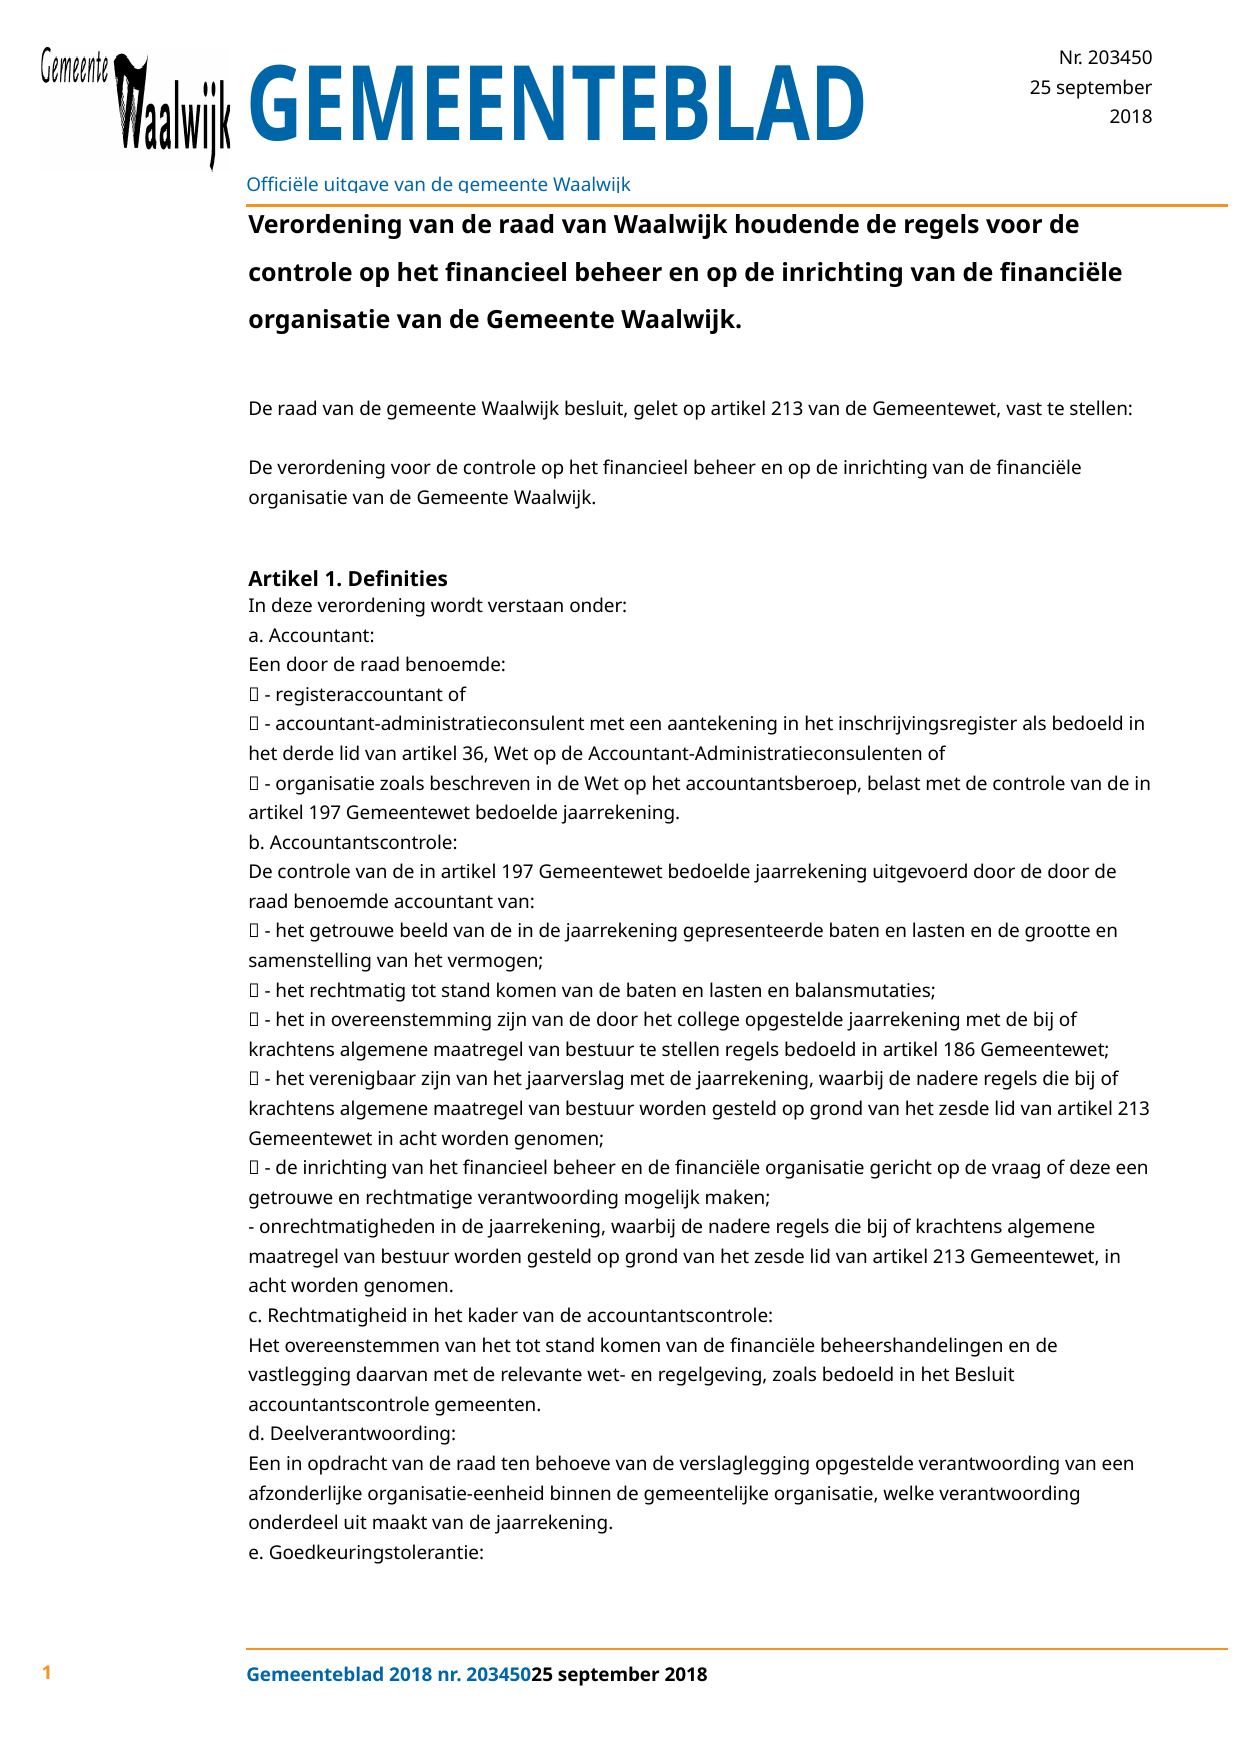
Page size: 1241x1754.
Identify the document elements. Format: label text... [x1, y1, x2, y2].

text  - registeraccountant of [248, 681, 1152, 707]
text a. Accountant: [248, 622, 1152, 648]
text Een in opdracht van de raad ten behoeve van de verslaglegging opgestelde verantwoording van een afzonderlijke organisatie-eenheid binnen de gemeentelijke organisatie, welke verantwoording onderdeel uit maakt van de jaarrekening. [248, 1450, 1152, 1535]
text - onrechtmatigheden in de jaarrekening, waarbij de nadere regels die bij of krachtens algemene maatregel van bestuur worden gesteld op grond van het zesde lid van artikel 213 Gemeentewet, in acht worden genomen. [248, 1213, 1152, 1298]
text In deze verordening wordt verstaan onder: [248, 592, 1152, 618]
text Artikel 1. Definities [248, 564, 1152, 592]
text  - het verenigbaar zijn van het jaarverslag met de jaarrekening, waarbij de nadere regels die bij of krachtens algemene maatregel van bestuur worden gesteld op grond van het zesde lid van artikel 213 Gemeentewet in acht worden genomen; [248, 1066, 1152, 1151]
text d. Deelverantwoording: [248, 1421, 1152, 1446]
text e. Goedkeuringstolerantie: [248, 1539, 1152, 1565]
text b. Accountantscontrole: [248, 829, 1152, 855]
text Een door de raad benoemde: [248, 651, 1152, 677]
text  - het in overeenstemming zijn van de door het college opgestelde jaarrekening met de bij of krachtens algemene maatregel van bestuur te stellen regels bedoeld in artikel 186 Gemeentewet; [248, 1006, 1152, 1062]
text  - het getrouwe beeld van de in de jaarrekening gepresenteerde baten en lasten en de grootte en samenstelling van het vermogen; [248, 918, 1152, 973]
text  - organisatie zoals beschreven in de Wet op het accountantsberoep, belast met de controle van de in artikel 197 Gemeentewet bedoelde jaarrekening. [248, 770, 1152, 825]
text c. Rechtmatigheid in het kader van de accountantscontrole: [248, 1302, 1152, 1328]
text De controle van de in artikel 197 Gemeentewet bedoelde jaarrekening uitgevoerd door de door de raad benoemde accountant van: [248, 858, 1152, 914]
text Het overeenstemmen van het tot stand komen van de financiële beheershandelingen en de vastlegging daarvan met de relevante wet- en regelgeving, zoals bedoeld in het Besluit accountantscontrole gemeenten. [248, 1332, 1152, 1417]
text De raad van de gemeente Waalwijk besluit, gelet op artikel 213 van de Gemeentewet, vast te stellen: [248, 395, 1152, 421]
text  - accountant-administratieconsulent met een aantekening in het inschrijvingsregister als bedoeld in het derde lid van artikel 36, Wet op de Accountant-Administratieconsulenten of [248, 711, 1152, 766]
text Verordening van de raad van Waalwijk houdende de regels voor de controle op het financieel beheer en op de inrichting van de financiële organisatie van de Gemeente Waalwijk. [248, 207, 1152, 336]
text  - het rechtmatig tot stand komen van de baten en lasten en balansmutaties; [248, 977, 1152, 1003]
text De verordening voor de controle op het financieel beheer en op de inrichting van de financiële organisatie van de Gemeente Waalwijk. [248, 454, 1152, 509]
text  - de inrichting van het financieel beheer en de financiële organisatie gericht op de vraag of deze een getrouwe en rechtmatige verantwoording mogelijk maken; [248, 1154, 1152, 1210]
picture [41, 47, 231, 172]
